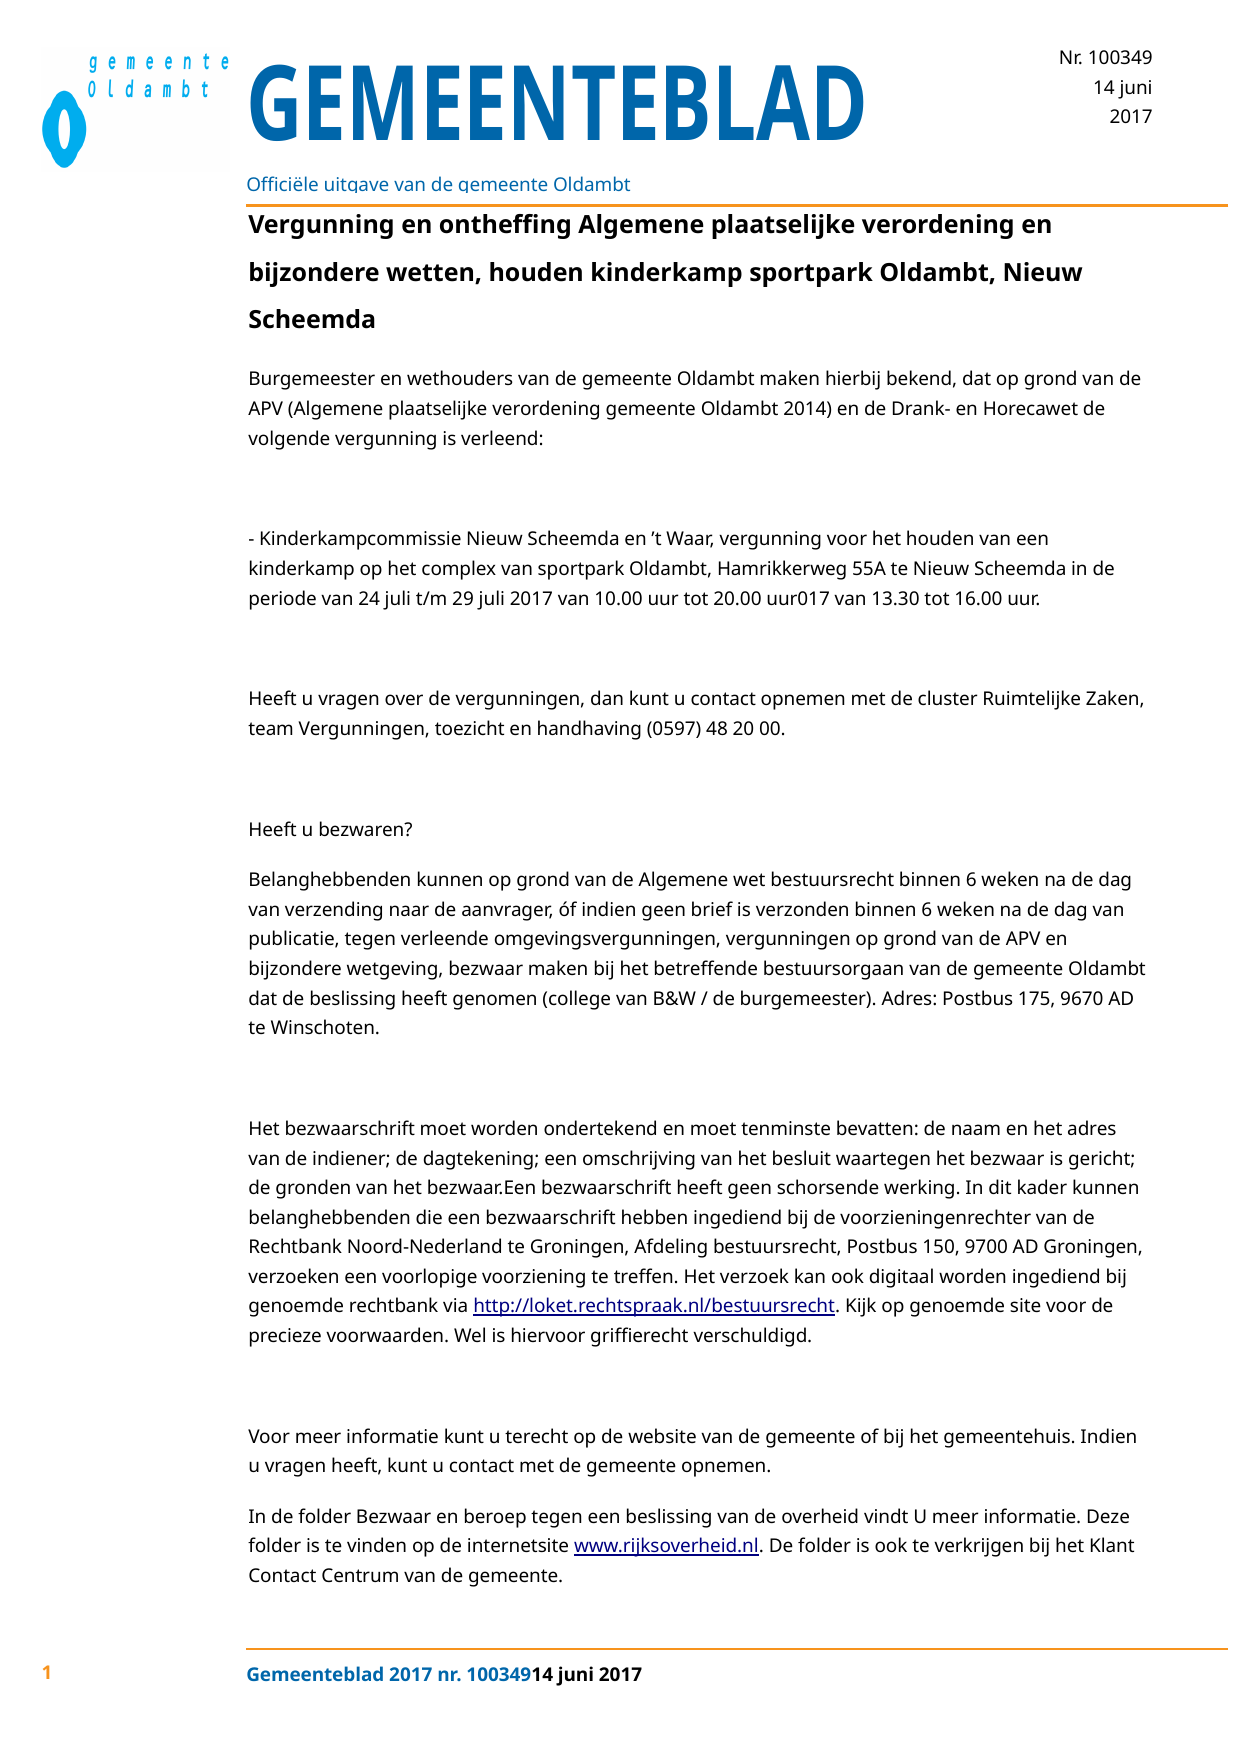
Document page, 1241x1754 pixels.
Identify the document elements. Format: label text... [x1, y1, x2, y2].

text - Kinderkampcommissie Nieuw Scheemda en ’t Waar, vergunning voor het houden van een kinderkamp op het complex van sportpark Oldambt, Hamrikkerweg 55A te Nieuw Scheemda in de periode van 24 juli t/m 29 juli 2017 van 10.00 uur tot 20.00 uur017 van 13.30 tot 16.00 uur. [248, 526, 1152, 610]
text Het bezwaarschrift moet worden ondertekend en moet tenminste bevatten: de naam en het adres van de indiener; de dagtekening; een omschrijving van het besluit waartegen het bezwaar is gericht; de gronden van het bezwaar.Een bezwaarschrift heeft geen schorsende werking. In dit kader kunnen belanghebbenden die een bezwaarschrift hebben ingediend bij de voorzieningenrechter van de Rechtbank Noord-Nederland te Groningen, Afdeling bestuursrecht, Postbus 150, 9700 AD Groningen, verzoeken een voorlopige voorziening te treffen. Het verzoek kan ook digitaal worden ingediend bij genoemde rechtbank via http://loket.rechtspraak.nl/bestuursrecht. Kijk op genoemde site voor de precieze voorwaarden. Wel is hiervoor griffierecht verschuldigd. [248, 1115, 1152, 1348]
text Vergunning en ontheffing Algemene plaatselijke verordening en bijzondere wetten, houden kinderkamp sportpark Oldambt, Nieuw Scheemda [248, 207, 1152, 336]
picture [41, 47, 231, 172]
text Heeft u vragen over de vergunningen, dan kunt u contact opnemen met de cluster Ruimtelijke Zaken, team Vergunningen, toezicht en handhaving (0597) 48 20 00. [248, 686, 1152, 741]
text In de folder Bezwaar en beroep tegen een beslissing van de overheid vindt U meer informatie. Deze folder is te vinden op de internetsite www.rijksoverheid.nl. De folder is ook te verkrijgen bij het Klant Contact Centrum van de gemeente. [248, 1503, 1152, 1588]
text Belanghebbenden kunnen op grond van de Algemene wet bestuursrecht binnen 6 weken na de dag van verzending naar de aanvrager, óf indien geen brief is verzonden binnen 6 weken na de dag van publicatie, tegen verleende omgevingsvergunningen, vergunningen op grond van de APV en bijzondere wetgeving, bezwaar maken bij het betreffende bestuursorgaan van de gemeente Oldambt dat de beslissing heeft genomen (college van B&W / de burgemeester). Adres: Postbus 175, 9670 AD te Winschoten. [248, 866, 1152, 1040]
text Heeft u bezwaren? [248, 816, 1152, 842]
text Voor meer informatie kunt u terecht op de website van de gemeente of bij het gemeentehuis. Indien u vragen heeft, kunt u contact met de gemeente opnemen. [248, 1423, 1152, 1478]
text Burgemeester en wethouders van de gemeente Oldambt maken hierbij bekend, dat op grond van de APV (Algemene plaatselijke verordening gemeente Oldambt 2014) en de Drank- en Horecawet de volgende vergunning is verleend: [248, 366, 1152, 450]
